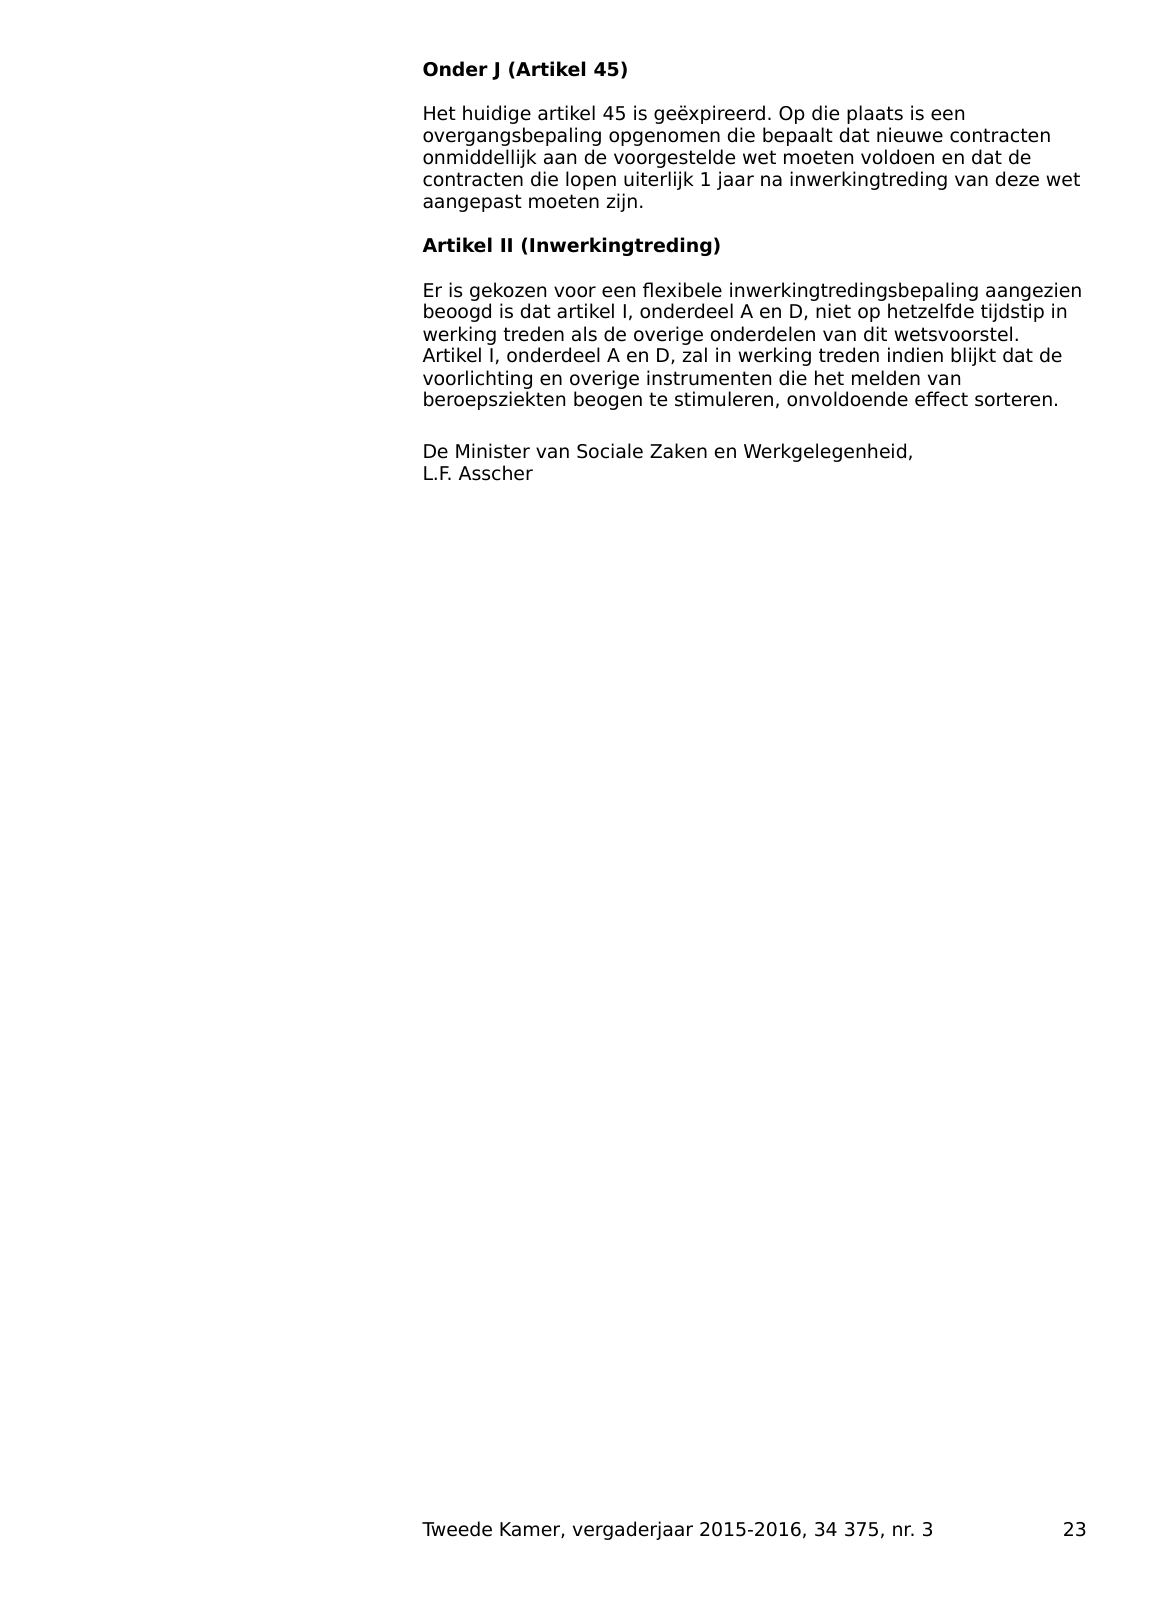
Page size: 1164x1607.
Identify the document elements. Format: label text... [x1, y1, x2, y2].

text Het huidige artikel 45 is geëxpireerd. Op die plaats is een overgangsbepaling opgenomen die bepaalt dat nieuwe contracten onmiddellijk aan de voorgestelde wet moeten voldoen en dat de contracten die lopen uiterlijk 1 jaar na inwerkingtreding van deze wet aangepast moeten zijn. [422, 103, 1087, 213]
subtitle Artikel II (Inwerkingtreding) [422, 235, 1087, 257]
subtitle Onder J (Artikel 45) [422, 59, 1087, 81]
text De Minister van Sociale Zaken en Werkgelegenheid, L.F. Asscher [422, 441, 1087, 485]
text Er is gekozen voor een flexibele inwerkingtredingsbepaling aangezien beoogd is dat artikel I, onderdeel A en D, niet op hetzelfde tijdstip in werking treden als de overige onderdelen van dit wetsvoorstel. Artikel I, onderdeel A en D, zal in werking treden indien blijkt dat de voorlichting en overige instrumenten die het melden van beroepsziekten beogen te stimuleren, onvoldoende effect sorteren. [422, 279, 1087, 411]
